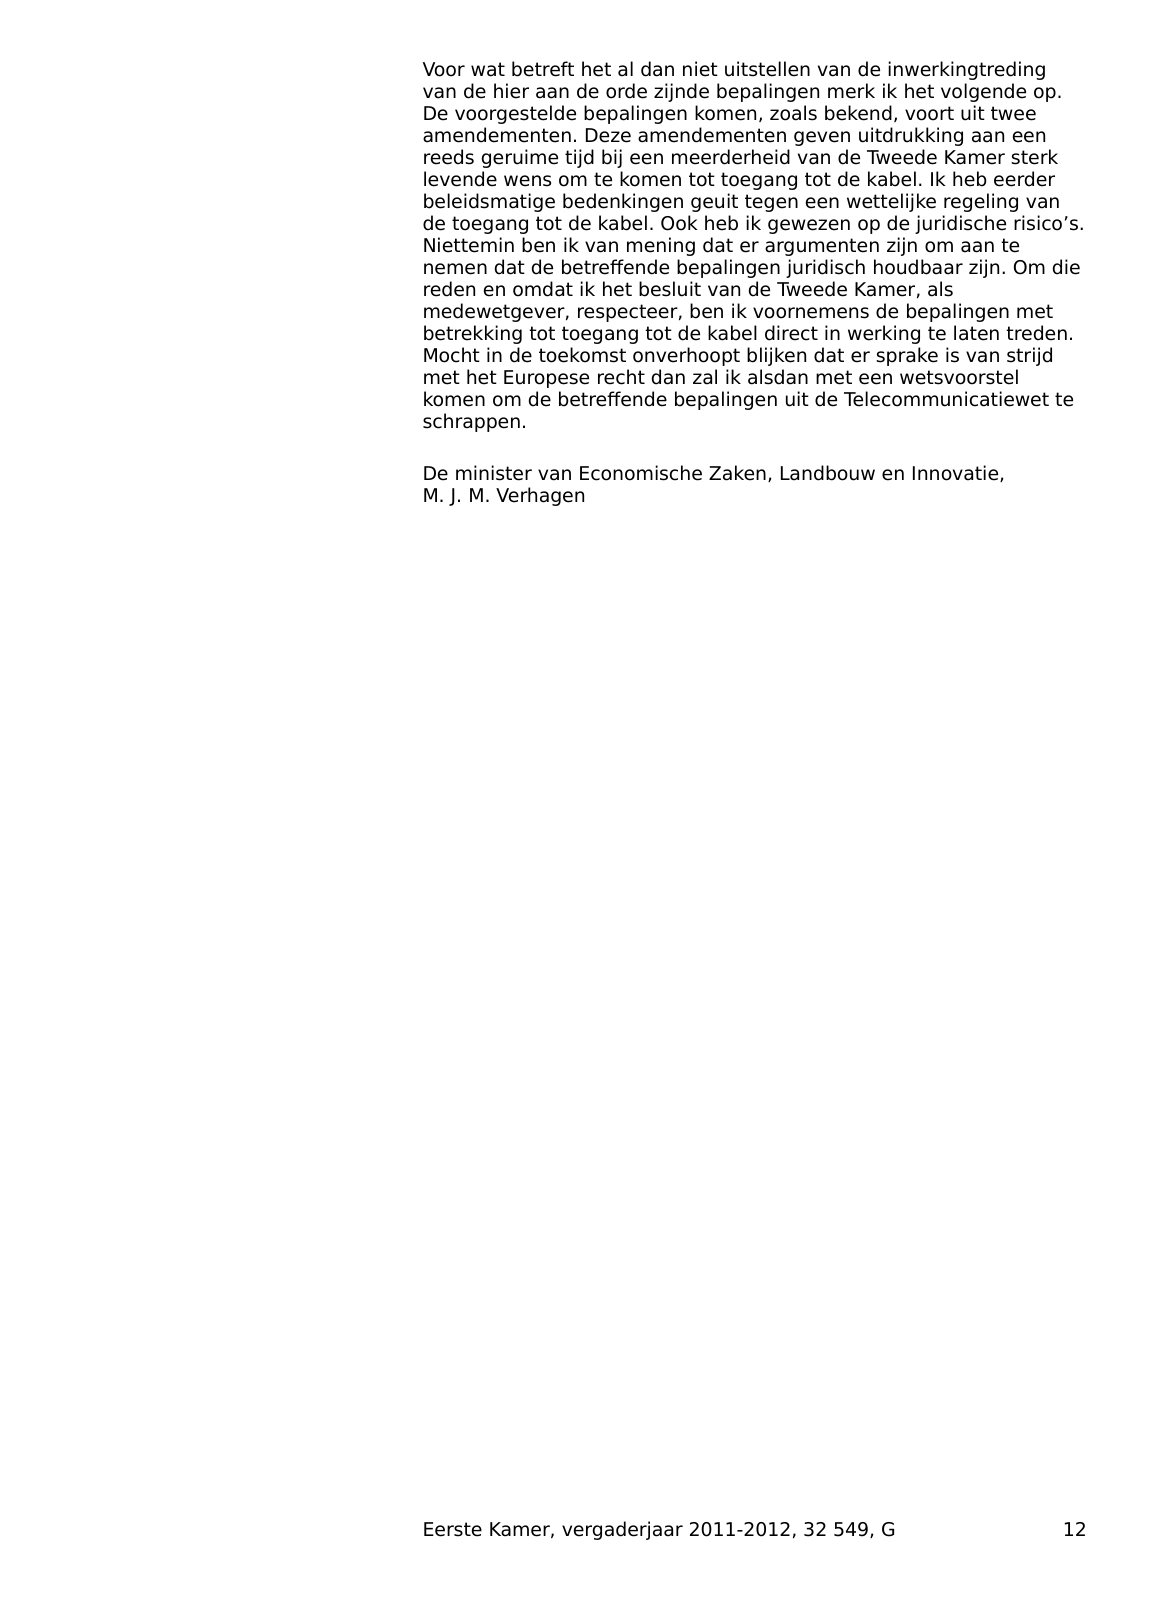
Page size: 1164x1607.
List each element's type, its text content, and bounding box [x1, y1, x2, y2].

text De minister van Economische Zaken, Landbouw en Innovatie, M. J. M. Verhagen [422, 463, 1087, 507]
text Voor wat betreft het al dan niet uitstellen van de inwerkingtreding van de hier aan de orde zijnde bepalingen merk ik het volgende op. De voorgestelde bepalingen komen, zoals bekend, voort uit twee amendementen. Deze amendementen geven uitdrukking aan een reeds geruime tijd bij een meerderheid van de Tweede Kamer sterk levende wens om te komen tot toegang tot de kabel. Ik heb eerder beleidsmatige bedenkingen geuit tegen een wettelijke regeling van de toegang tot de kabel. Ook heb ik gewezen op de juridische risico’s. Niettemin ben ik van mening dat er argumenten zijn om aan te nemen dat de betreffende bepalingen juridisch houdbaar zijn. Om die reden en omdat ik het besluit van de Tweede Kamer, als medewetgever, respecteer, ben ik voornemens de bepalingen met betrekking tot toegang tot de kabel direct in werking te laten treden. Mocht in de toekomst onverhoopt blijken dat er sprake is van strijd met het Europese recht dan zal ik alsdan met een wetsvoorstel komen om de betreffende bepalingen uit de Telecommunicatiewet te schrappen. [422, 59, 1087, 433]
